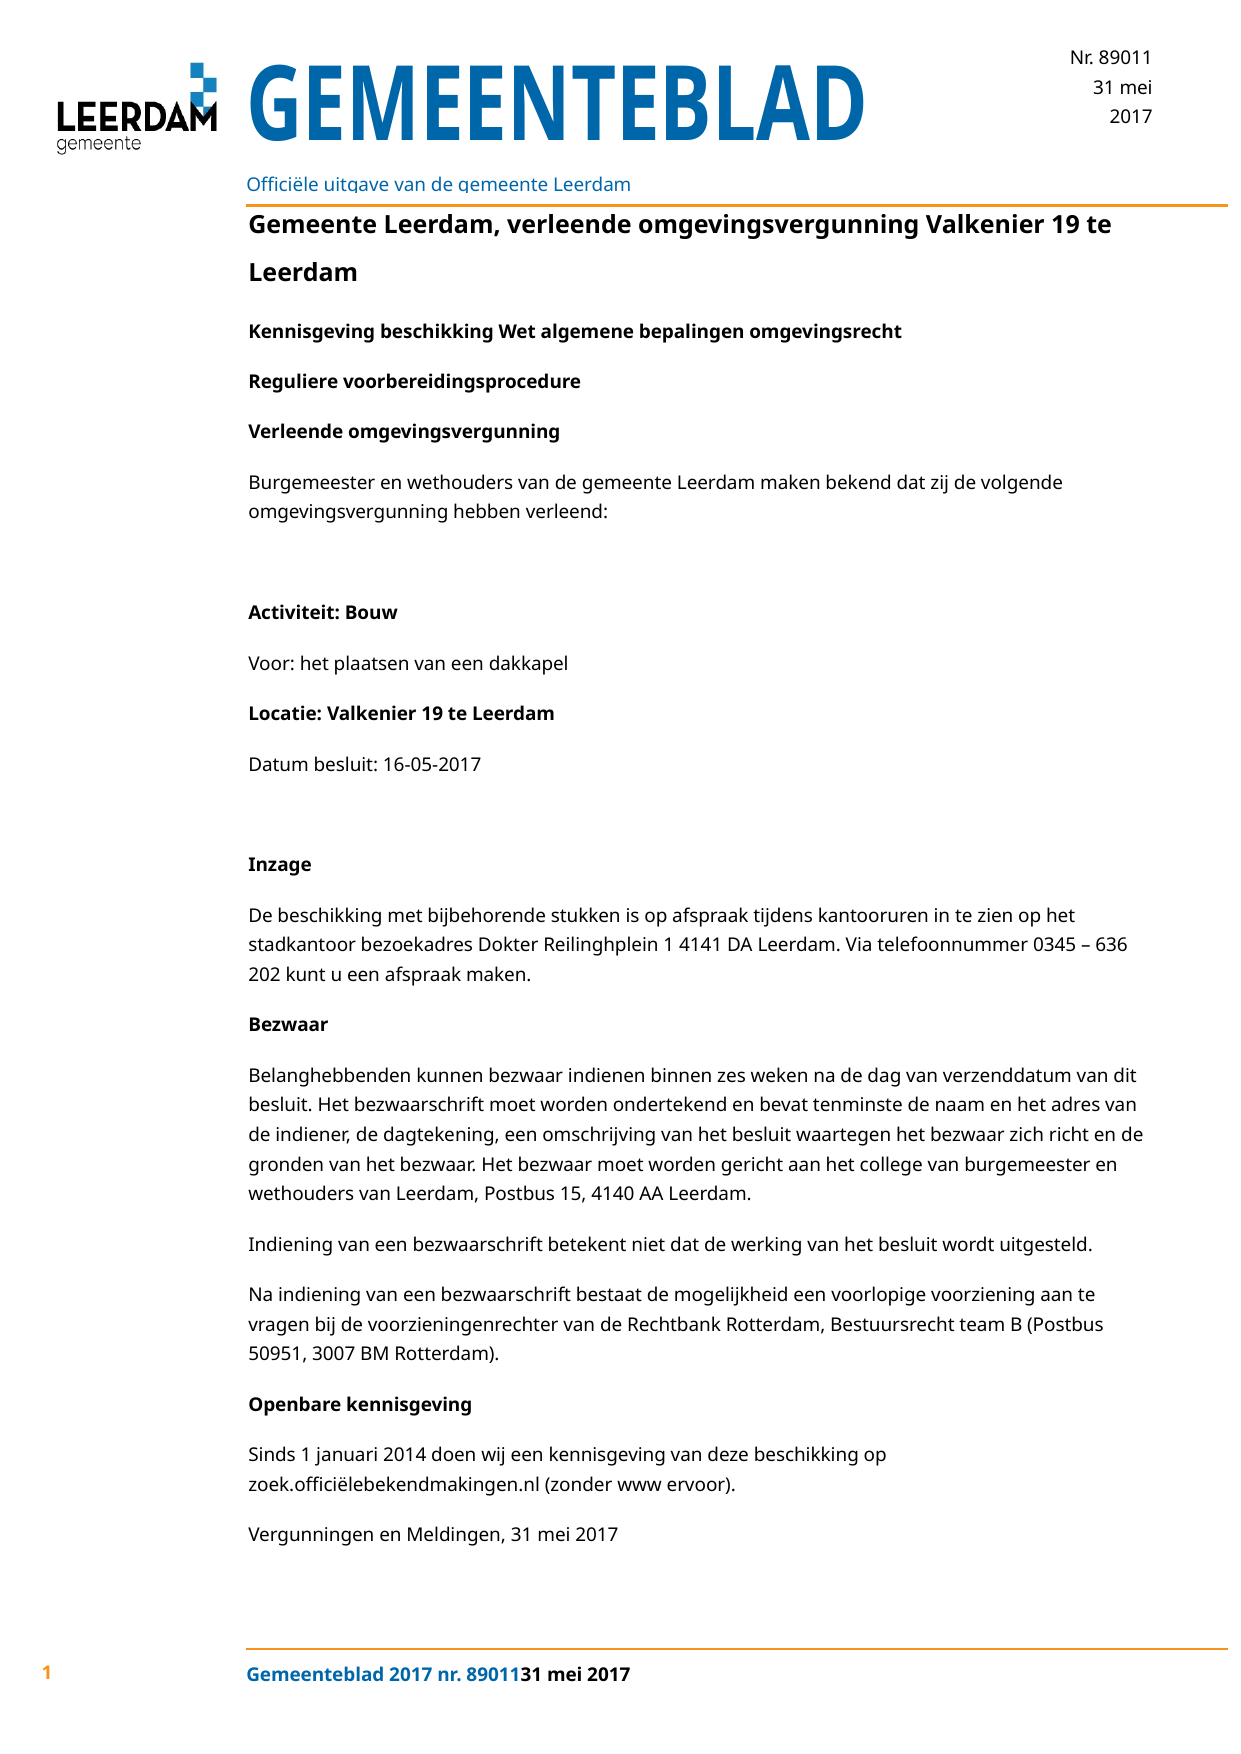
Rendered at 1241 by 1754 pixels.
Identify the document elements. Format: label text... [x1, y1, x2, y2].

text Na indiening van een bezwaarschrift bestaat de mogelijkheid een voorlopige voorziening aan te vragen bij de voorzieningenrechter van de Rechtbank Rotterdam, Bestuursrecht team B (Postbus 50951, 3007 BM Rotterdam). [248, 1281, 1152, 1366]
text Gemeente Leerdam, verleende omgevingsvergunning Valkenier 19 te Leerdam [248, 207, 1152, 288]
text Belanghebbenden kunnen bezwaar indienen binnen zes weken na de dag van verzenddatum van dit besluit. Het bezwaarschrift moet worden ondertekend en bevat tenminste de naam en het adres van de indiener, de dagtekening, een omschrijving van het besluit waartegen het bezwaar zich richt en de gronden van het bezwaar. Het bezwaar moet worden gericht aan het college van burgemeester en wethouders van Leerdam, Postbus 15, 4140 AA Leerdam. [248, 1062, 1152, 1206]
text Datum besluit: 16-05-2017 [248, 751, 1152, 777]
text Bezwaar [248, 1012, 1152, 1037]
text Verleende omgevingsvergunning [248, 419, 1152, 444]
text Locatie: Valkenier 19 te Leerdam [248, 700, 1152, 726]
text Activiteit: Bouw [248, 599, 1152, 625]
text Kennisgeving beschikking Wet algemene bepalingen omgevingsrecht [248, 318, 1152, 344]
picture [41, 47, 231, 172]
text Reguliere voorbereidingsprocedure [248, 368, 1152, 394]
text Indiening van een bezwaarschrift betekent niet dat de werking van het besluit wordt uitgesteld. [248, 1231, 1152, 1257]
text De beschikking met bijbehorende stukken is op afspraak tijdens kantooruren in te zien op het stadkantoor bezoekadres Dokter Reilinghplein 1 4141 DA Leerdam. Via telefoonnummer 0345 – 636 202 kunt u een afspraak maken. [248, 902, 1152, 987]
text Voor: het plaatsen van een dakkapel [248, 650, 1152, 676]
text Openbare kennisgeving [248, 1391, 1152, 1417]
text Sinds 1 januari 2014 doen wij een kennisgeving van deze beschikking op zoek.officiëlebekendmakingen.nl (zonder www ervoor). [248, 1441, 1152, 1497]
text Vergunningen en Meldingen, 31 mei 2017 [248, 1521, 1152, 1547]
text Burgemeester en wethouders van de gemeente Leerdam maken bekend dat zij de volgende omgevingsvergunning hebben verleend: [248, 469, 1152, 524]
text Inzage [248, 852, 1152, 877]
